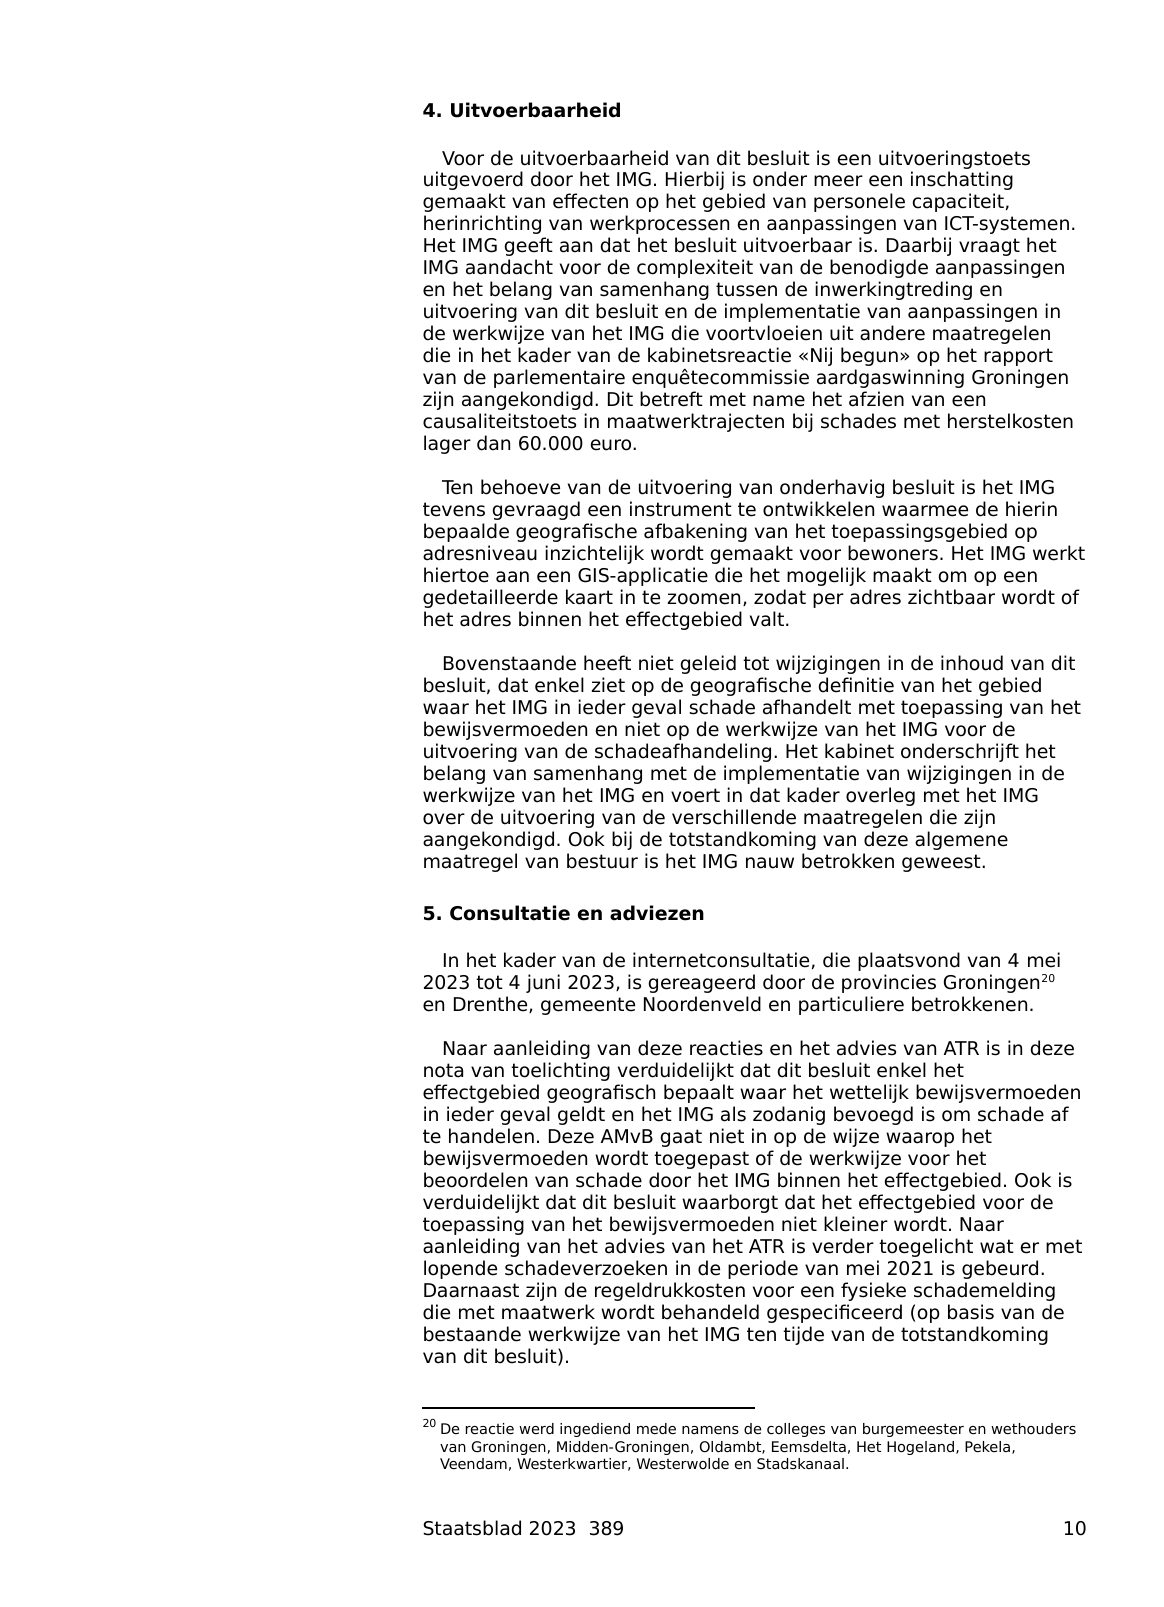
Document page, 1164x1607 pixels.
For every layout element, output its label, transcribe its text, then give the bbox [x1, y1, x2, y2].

text De reactie werd ingediend mede namens de colleges van burgemeester en wethouders van Groningen, Midden-Groningen, Oldambt, Eemsdelta, Het Hogeland, Pekela, Veendam, Westerkwartier, Westerwolde en Stadskanaal. [422, 1417, 1087, 1473]
text Naar aanleiding van deze reacties en het advies van ATR is in deze nota van toelichting verduidelijkt dat dit besluit enkel het effectgebied geografisch bepaalt waar het wettelijk bewijsvermoeden in ieder geval geldt en het IMG als zodanig bevoegd is om schade af te handelen. Deze AMvB gaat niet in op de wijze waarop het bewijsvermoeden wordt toegepast of de werkwijze voor het beoordelen van schade door het IMG binnen het effectgebied. Ook is verduidelijkt dat dit besluit waarborgt dat het effectgebied voor de toepassing van het bewijsvermoeden niet kleiner wordt. Naar aanleiding van het advies van het ATR is verder toegelicht wat er met lopende schadeverzoeken in de periode van mei 2021 is gebeurd. Daarnaast zijn de regeldrukkosten voor een fysieke schademelding die met maatwerk wordt behandeld gespecificeerd (op basis van de bestaande werkwijze van het IMG ten tijde van de totstandkoming van dit besluit). [422, 1038, 1087, 1368]
subtitle 5. Consultatie en adviezen [422, 903, 1087, 925]
subtitle 4. Uitvoerbaarheid [422, 100, 1087, 122]
text Voor de uitvoerbaarheid van dit besluit is een uitvoeringstoets uitgevoerd door het IMG. Hierbij is onder meer een inschatting gemaakt van effecten op het gebied van personele capaciteit, herinrichting van werkprocessen en aanpassingen van ICT-systemen. Het IMG geeft aan dat het besluit uitvoerbaar is. Daarbij vraagt het IMG aandacht voor de complexiteit van de benodigde aanpassingen en het belang van samenhang tussen de inwerkingtreding en uitvoering van dit besluit en de implementatie van aanpassingen in de werkwijze van het IMG die voortvloeien uit andere maatregelen die in het kader van de kabinetsreactie «Nij begun» op het rapport van de parlementaire enquêtecommissie aardgaswinning Groningen zijn aangekondigd. Dit betreft met name het afzien van een causaliteitstoets in maatwerktrajecten bij schades met herstelkosten lager dan 60.000 euro. [422, 147, 1087, 455]
text In het kader van de internetconsultatie, die plaatsvond van 4 mei 2023 tot 4 juni 2023, is gereageerd door de provincies Groningen en Drenthe, gemeente Noordenveld en particuliere betrokkenen. [422, 950, 1087, 1016]
text Ten behoeve van de uitvoering van onderhavig besluit is het IMG tevens gevraagd een instrument te ontwikkelen waarmee de hierin bepaalde geografische afbakening van het toepassingsgebied op adresniveau inzichtelijk wordt gemaakt voor bewoners. Het IMG werkt hiertoe aan een GIS-applicatie die het mogelijk maakt om op een gedetailleerde kaart in te zoomen, zodat per adres zichtbaar wordt of het adres binnen het effectgebied valt. [422, 477, 1087, 631]
text Bovenstaande heeft niet geleid tot wijzigingen in de inhoud van dit besluit, dat enkel ziet op de geografische definitie van het gebied waar het IMG in ieder geval schade afhandelt met toepassing van het bewijsvermoeden en niet op de werkwijze van het IMG voor de uitvoering van de schadeafhandeling. Het kabinet onderschrijft het belang van samenhang met de implementatie van wijzigingen in de werkwijze van het IMG en voert in dat kader overleg met het IMG over de uitvoering van de verschillende maatregelen die zijn aangekondigd. Ook bij de totstandkoming van deze algemene maatregel van bestuur is het IMG nauw betrokken geweest. [422, 653, 1087, 873]
